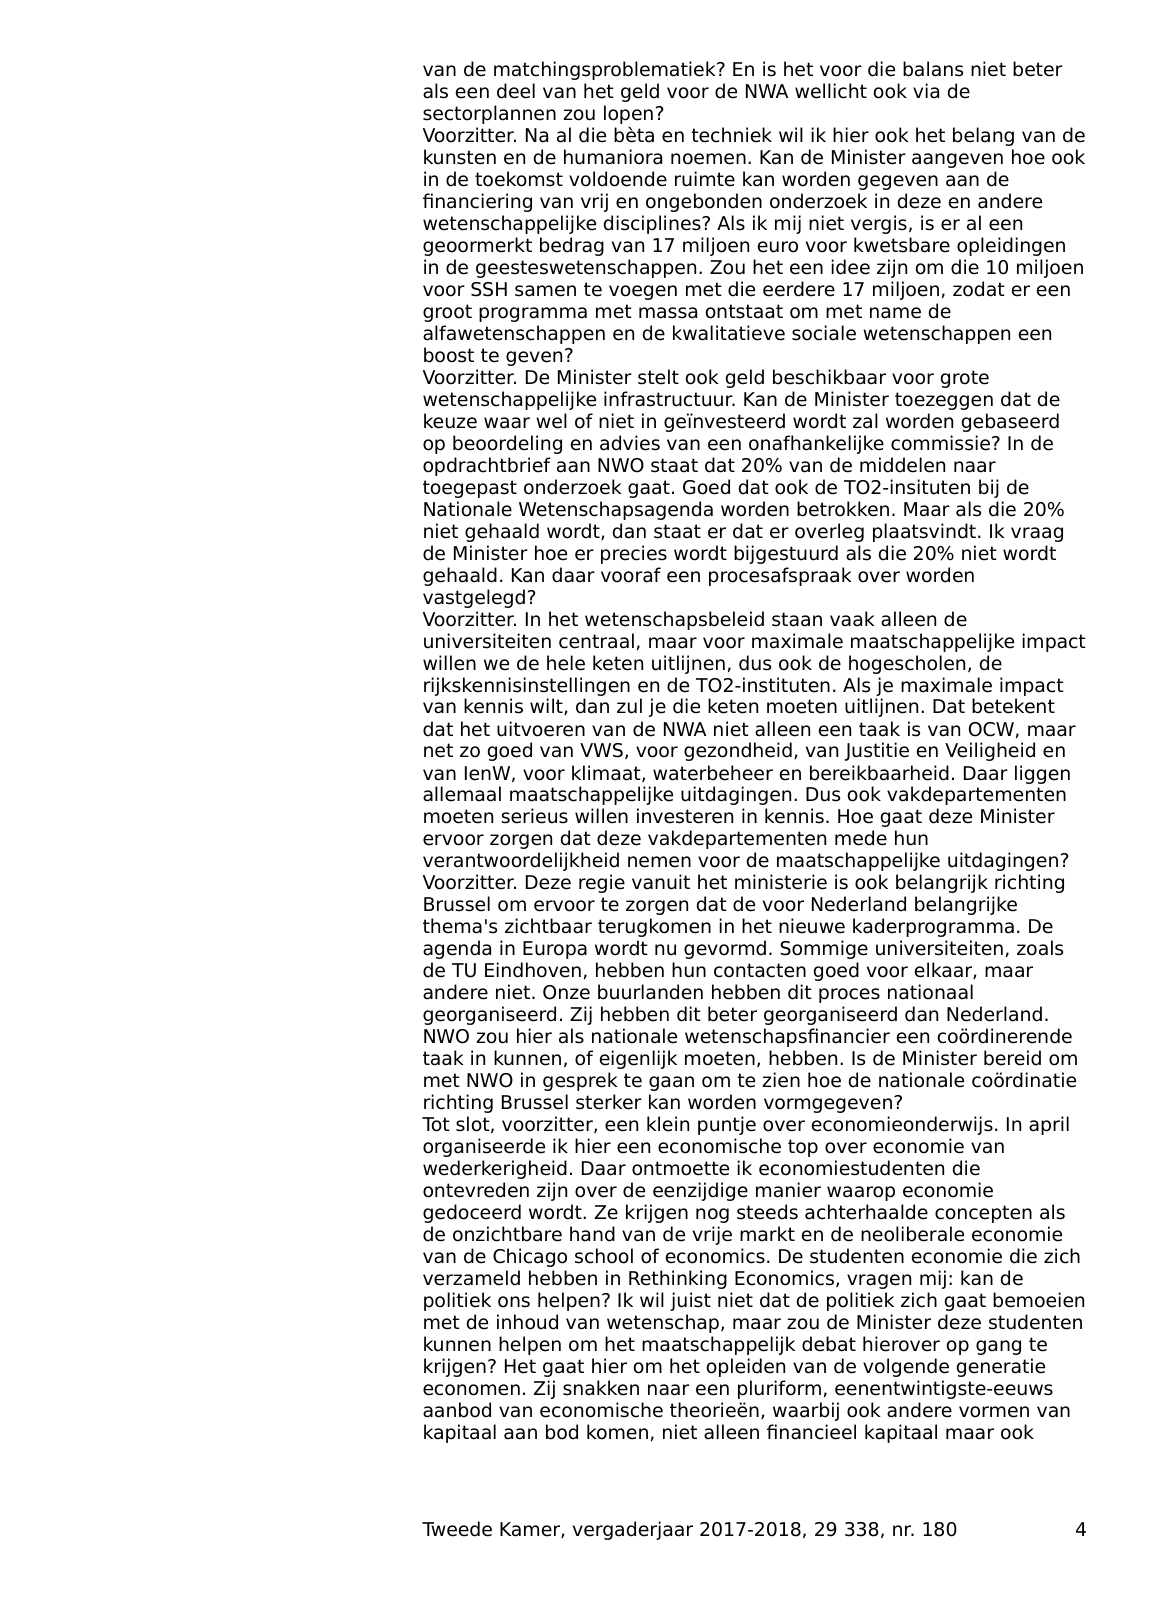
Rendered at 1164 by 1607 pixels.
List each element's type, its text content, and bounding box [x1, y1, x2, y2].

text van de matchingsproblematiek? En is het voor die balans niet beter als een deel van het geld voor de NWA wellicht ook via de sectorplannen zou lopen? [422, 59, 1087, 125]
text Voorzitter. Na al die bèta en techniek wil ik hier ook het belang van de kunsten en de humaniora noemen. Kan de Minister aangeven hoe ook in de toekomst voldoende ruimte kan worden gegeven aan de financiering van vrij en ongebonden onderzoek in deze en andere wetenschappelijke disciplines? Als ik mij niet vergis, is er al een geoormerkt bedrag van 17 miljoen euro voor kwetsbare opleidingen in de geesteswetenschappen. Zou het een idee zijn om die 10 miljoen voor SSH samen te voegen met die eerdere 17 miljoen, zodat er een groot programma met massa ontstaat om met name de alfawetenschappen en de kwalitatieve sociale wetenschappen een boost te geven? [422, 125, 1087, 367]
text Voorzitter. Deze regie vanuit het ministerie is ook belangrijk richting Brussel om ervoor te zorgen dat de voor Nederland belangrijke thema's zichtbaar terugkomen in het nieuwe kaderprogramma. De agenda in Europa wordt nu gevormd. Sommige universiteiten, zoals de TU Eindhoven, hebben hun contacten goed voor elkaar, maar andere niet. Onze buurlanden hebben dit proces nationaal georganiseerd. Zij hebben dit beter georganiseerd dan Nederland. NWO zou hier als nationale wetenschapsfinancier een coördinerende taak in kunnen, of eigenlijk moeten, hebben. Is de Minister bereid om met NWO in gesprek te gaan om te zien hoe de nationale coördinatie richting Brussel sterker kan worden vormgegeven? [422, 872, 1087, 1114]
text Voorzitter. De Minister stelt ook geld beschikbaar voor grote wetenschappelijke infrastructuur. Kan de Minister toezeggen dat de keuze waar wel of niet in geïnvesteerd wordt zal worden gebaseerd op beoordeling en advies van een onafhankelijke commissie? In de opdrachtbrief aan NWO staat dat 20% van de middelen naar toegepast onderzoek gaat. Goed dat ook de TO2-insituten bij de Nationale Wetenschapsagenda worden betrokken. Maar als die 20% niet gehaald wordt, dan staat er dat er overleg plaatsvindt. Ik vraag de Minister hoe er precies wordt bijgestuurd als die 20% niet wordt gehaald. Kan daar vooraf een procesafspraak over worden vastgelegd? [422, 367, 1087, 608]
text Voorzitter. In het wetenschapsbeleid staan vaak alleen de universiteiten centraal, maar voor maximale maatschappelijke impact willen we de hele keten uitlijnen, dus ook de hogescholen, de rijkskennisinstellingen en de TO2-instituten. Als je maximale impact van kennis wilt, dan zul je die keten moeten uitlijnen. Dat betekent dat het uitvoeren van de NWA niet alleen een taak is van OCW, maar net zo goed van VWS, voor gezondheid, van Justitie en Veiligheid en van IenW, voor klimaat, waterbeheer en bereikbaarheid. Daar liggen allemaal maatschappelijke uitdagingen. Dus ook vakdepartementen moeten serieus willen investeren in kennis. Hoe gaat deze Minister ervoor zorgen dat deze vakdepartementen mede hun verantwoordelijkheid nemen voor de maatschappelijke uitdagingen? [422, 608, 1087, 872]
text Tot slot, voorzitter, een klein puntje over economieonderwijs. In april organiseerde ik hier een economische top over economie van wederkerigheid. Daar ontmoette ik economiestudenten die ontevreden zijn over de eenzijdige manier waarop economie gedoceerd wordt. Ze krijgen nog steeds achterhaalde concepten als de onzichtbare hand van de vrije markt en de neoliberale economie van de Chicago school of economics. De studenten economie die zich verzameld hebben in Rethinking Economics, vragen mij: kan de politiek ons helpen? Ik wil juist niet dat de politiek zich gaat bemoeien met de inhoud van wetenschap, maar zou de Minister deze studenten kunnen helpen om het maatschappelijk debat hierover op gang te krijgen? Het gaat hier om het opleiden van de volgende generatie economen. Zij snakken naar een pluriform, eenentwintigste-eeuws aanbod van economische theorieën, waarbij ook andere vormen van kapitaal aan bod komen, niet alleen financieel kapitaal maar ook [422, 1114, 1087, 1444]
